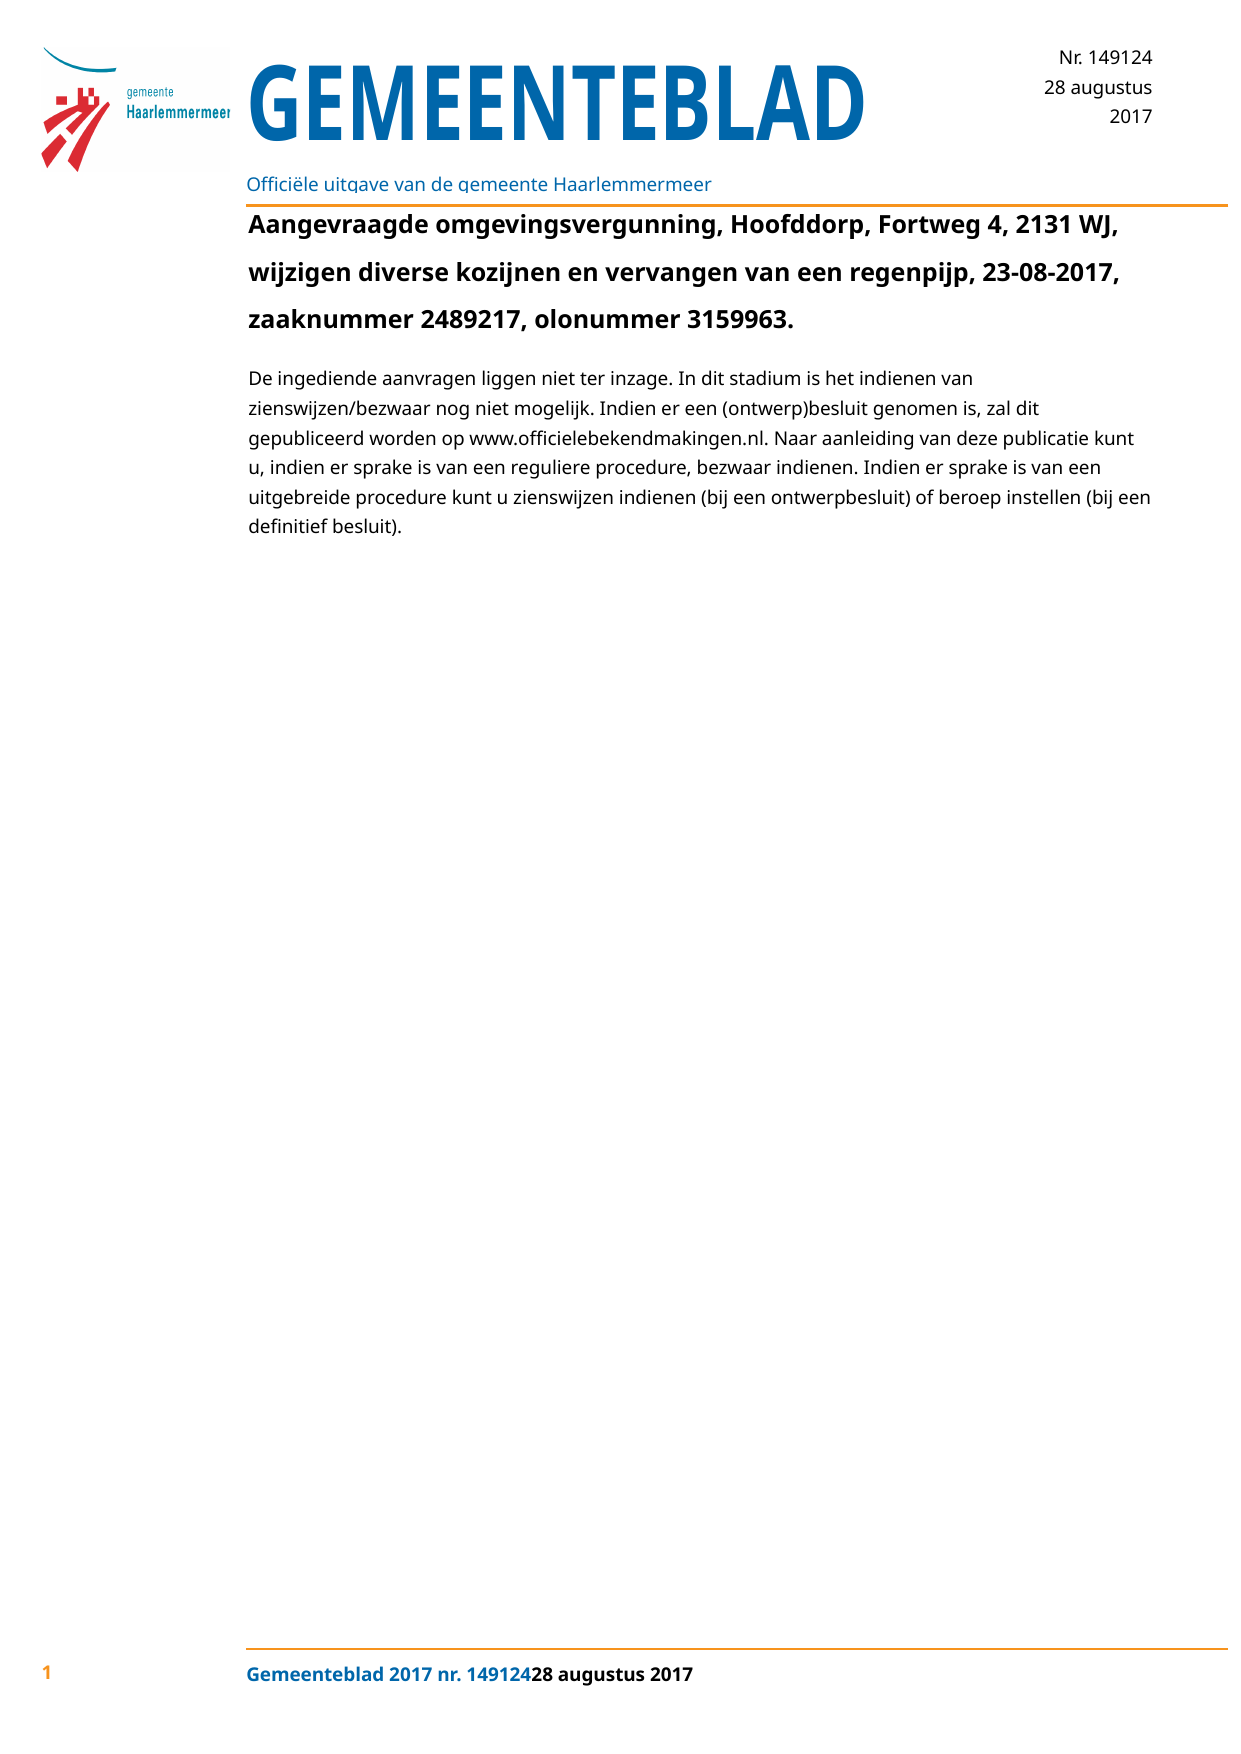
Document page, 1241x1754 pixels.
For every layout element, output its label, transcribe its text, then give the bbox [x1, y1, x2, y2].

text Aangevraagde omgevingsvergunning, Hoofddorp, Fortweg 4, 2131 WJ, wijzigen diverse kozijnen en vervangen van een regenpijp, 23-08-2017, zaaknummer 2489217, olonummer 3159963. [248, 207, 1152, 336]
picture [41, 47, 231, 172]
text De ingediende aanvragen liggen niet ter inzage. In dit stadium is het indienen van zienswijzen/bezwaar nog niet mogelijk. Indien er een (ontwerp)besluit genomen is, zal dit gepubliceerd worden op www.officielebekendmakingen.nl. Naar aanleiding van deze publicatie kunt u, indien er sprake is van een reguliere procedure, bezwaar indienen. Indien er sprake is van een uitgebreide procedure kunt u zienswijzen indienen (bij een ontwerpbesluit) of beroep instellen (bij een definitief besluit). [248, 366, 1152, 539]
